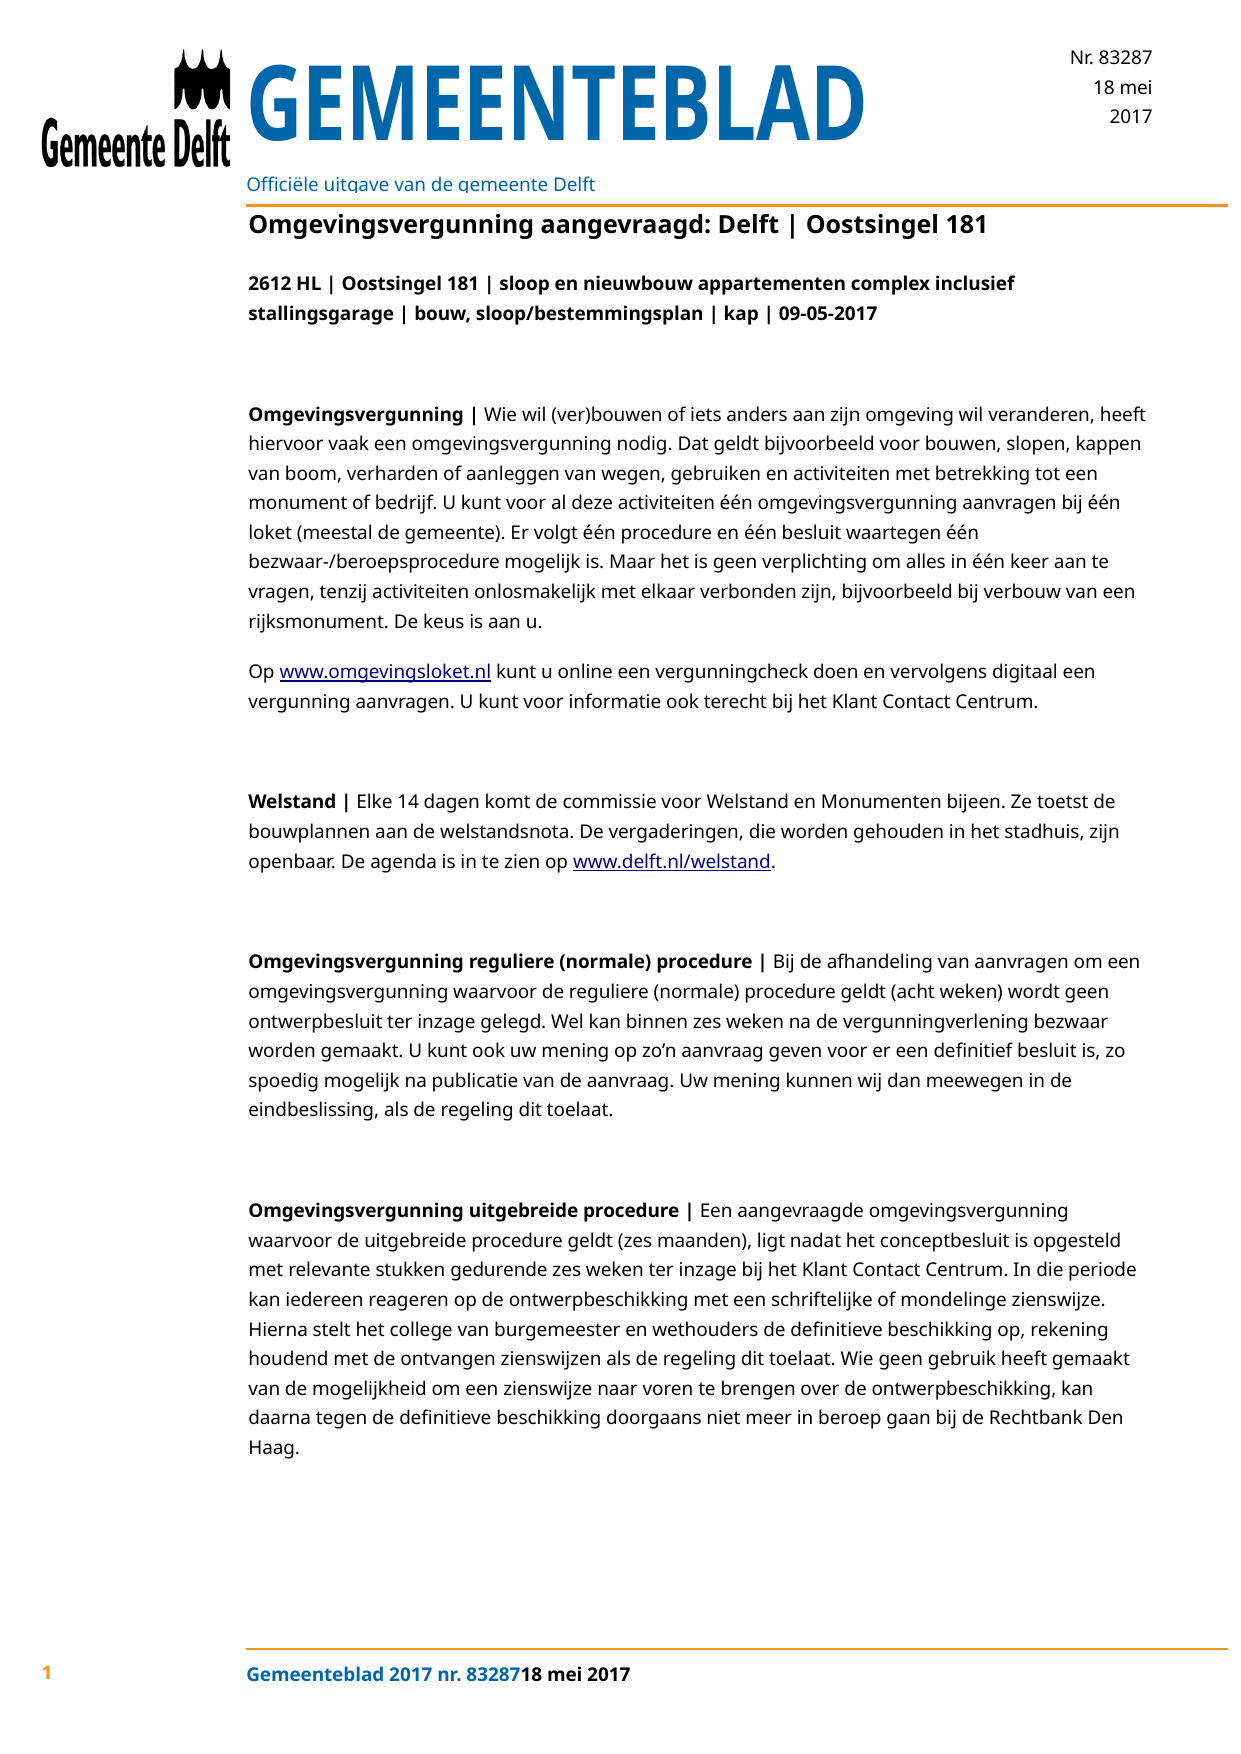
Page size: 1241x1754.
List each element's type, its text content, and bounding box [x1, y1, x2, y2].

text Op www.omgevingsloket.nl kunt u online een vergunningcheck doen en vervolgens digitaal een vergunning aanvragen. U kunt voor informatie ook terecht bij het Klant Contact Centrum. [248, 658, 1152, 713]
text Omgevingsvergunning reguliere (normale) procedure | Bij de afhandeling van aanvragen om een omgevingsvergunning waarvoor de reguliere (normale) procedure geldt (acht weken) wordt geen ontwerpbesluit ter inzage gelegd. Wel kan binnen zes weken na de vergunningverlening bezwaar worden gemaakt. U kunt ook uw mening op zo’n aanvraag geven voor er een definitief besluit is, zo spoedig mogelijk na publicatie van de aanvraag. Uw mening kunnen wij dan meewegen in de eindbeslissing, als de regeling dit toelaat. [248, 949, 1152, 1122]
text Omgevingsvergunning aangevraagd: Delft | Oostsingel 181 [248, 207, 1152, 241]
text Omgevingsvergunning | Wie wil (ver)bouwen of iets anders aan zijn omgeving wil veranderen, heeft hiervoor vaak een omgevingsvergunning nodig. Dat geldt bijvoorbeeld voor bouwen, slopen, kappen van boom, verharden of aanleggen van wegen, gebruiken en activiteiten met betrekking tot een monument of bedrijf. U kunt voor al deze activiteiten één omgevingsvergunning aanvragen bij één loket (meestal de gemeente). Er volgt één procedure en één besluit waartegen één bezwaar-/beroepsprocedure mogelijk is. Maar het is geen verplichting om alles in één keer aan te vragen, tenzij activiteiten onlosmakelijk met elkaar verbonden zijn, bijvoorbeeld bij verbouw van een rijksmonument. De keus is aan u. [248, 401, 1152, 633]
text Omgevingsvergunning uitgebreide procedure | Een aangevraagde omgevingsvergunning waarvoor de uitgebreide procedure geldt (zes maanden), ligt nadat het conceptbesluit is opgesteld met relevante stukken gedurende zes weken ter inzage bij het Klant Contact Centrum. In die periode kan iedereen reageren op de ontwerpbeschikking met een schriftelijke of mondelinge zienswijze. Hierna stelt het college van burgemeester en wethouders de definitieve beschikking op, rekening houdend met de ontvangen zienswijzen als de regeling dit toelaat. Wie geen gebruik heeft gemaakt van de mogelijkheid om een zienswijze naar voren te brengen over de ontwerpbeschikking, kan daarna tegen de definitieve beschikking doorgaans niet meer in beroep gaan bij de Rechtbank Den Haag. [248, 1197, 1152, 1460]
text 2612 HL | Oostsingel 181 | sloop en nieuwbouw appartementen complex inclusief stallingsgarage | bouw, sloop/bestemmingsplan | kap | 09-05-2017 [248, 270, 1152, 326]
text Welstand | Elke 14 dagen komt de commissie voor Welstand en Monumenten bijeen. Ze toetst de bouwplannen aan de welstandsnota. De vergaderingen, die worden gehouden in het stadhuis, zijn openbaar. De agenda is in te zien op www.delft.nl/welstand. [248, 789, 1152, 873]
picture [41, 47, 231, 172]
